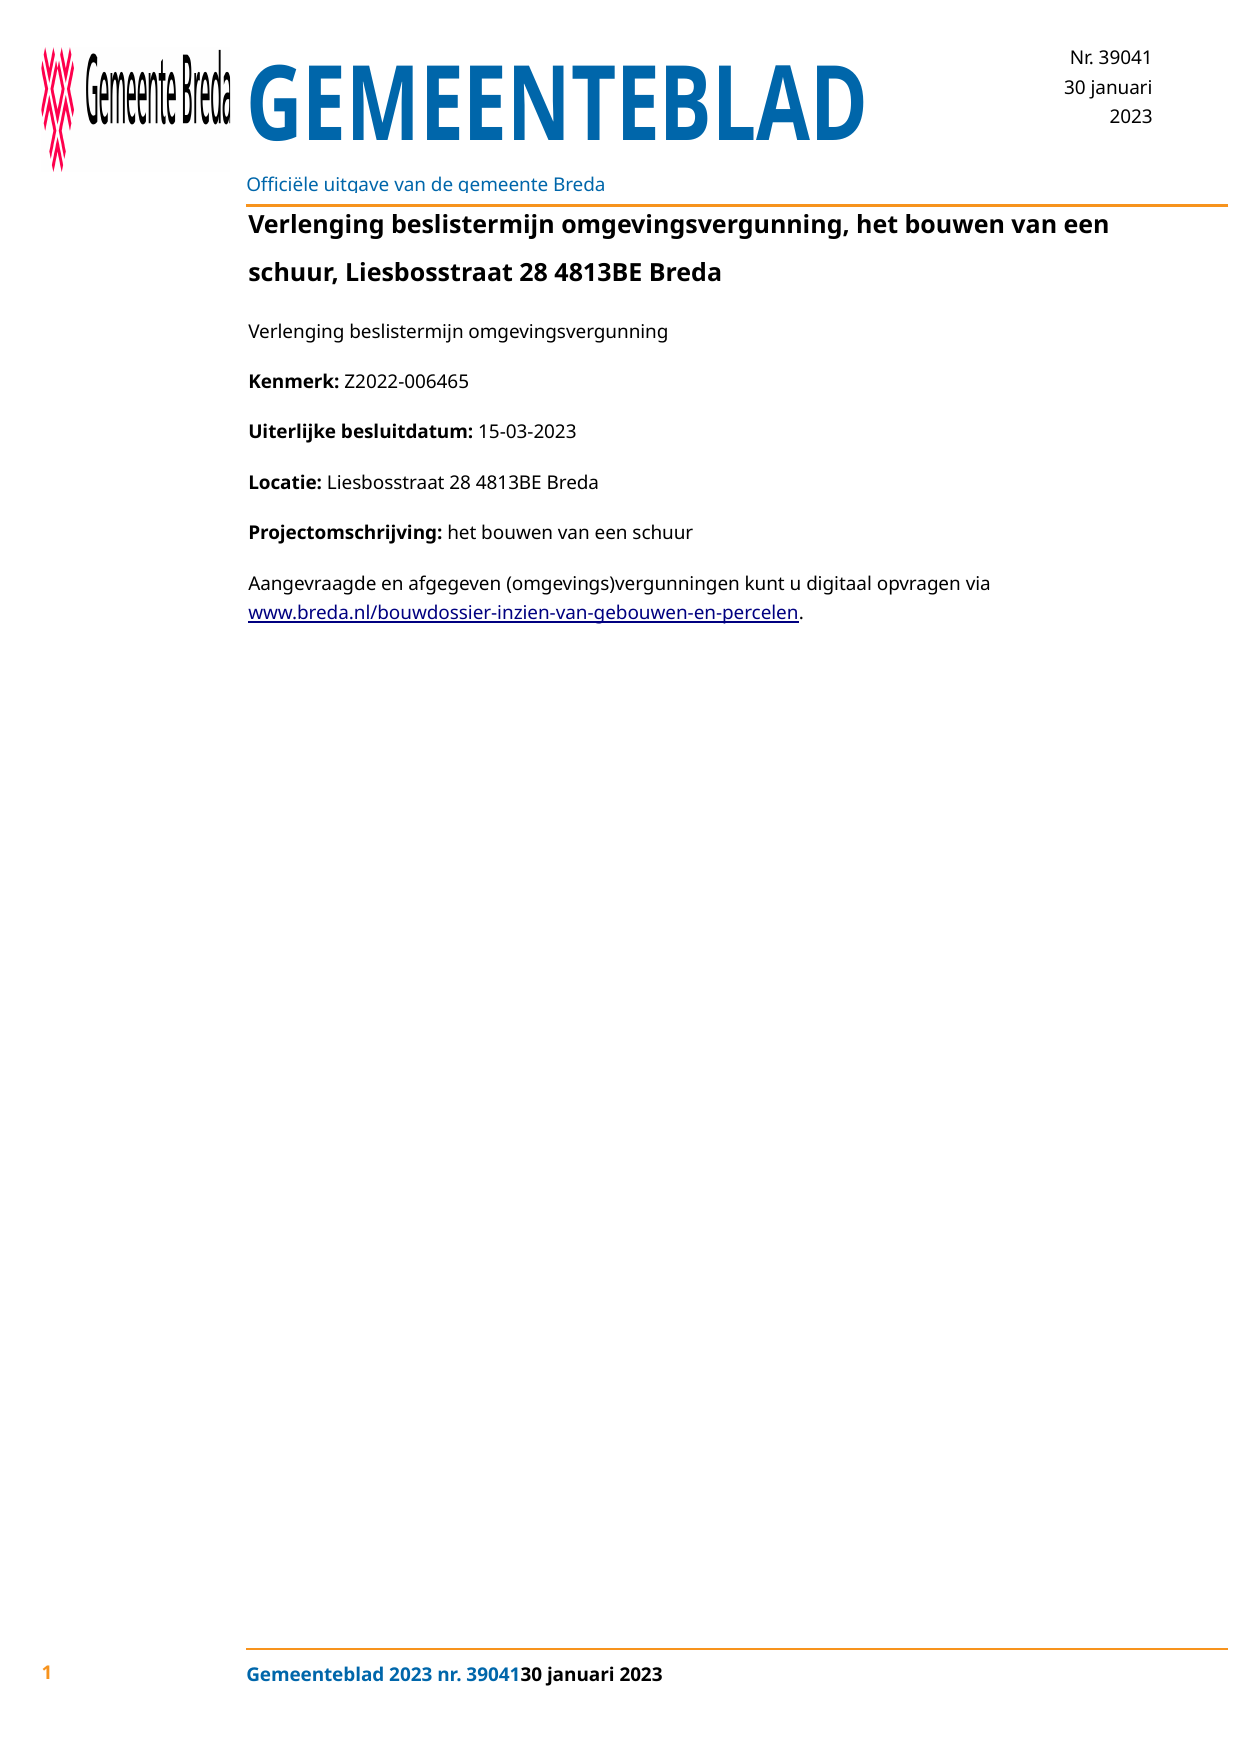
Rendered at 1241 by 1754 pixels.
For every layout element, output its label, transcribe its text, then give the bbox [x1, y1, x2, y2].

picture [41, 47, 231, 172]
text Verlenging beslistermijn omgevingsvergunning [248, 318, 1152, 344]
text Verlenging beslistermijn omgevingsvergunning, het bouwen van een schuur, Liesbosstraat 28 4813BE Breda [248, 207, 1152, 288]
text Aangevraagde en afgegeven (omgevings)vergunningen kunt u digitaal opvragen via www.breda.nl/bouwdossier-inzien-van-gebouwen-en-percelen. [248, 570, 1152, 625]
text Uiterlijke besluitdatum: 15-03-2023 [248, 419, 1152, 444]
text Kenmerk: Z2022-006465 [248, 368, 1152, 394]
text Locatie: Liesbosstraat 28 4813BE Breda [248, 469, 1152, 495]
text Projectomschrijving: het bouwen van een schuur [248, 519, 1152, 545]
